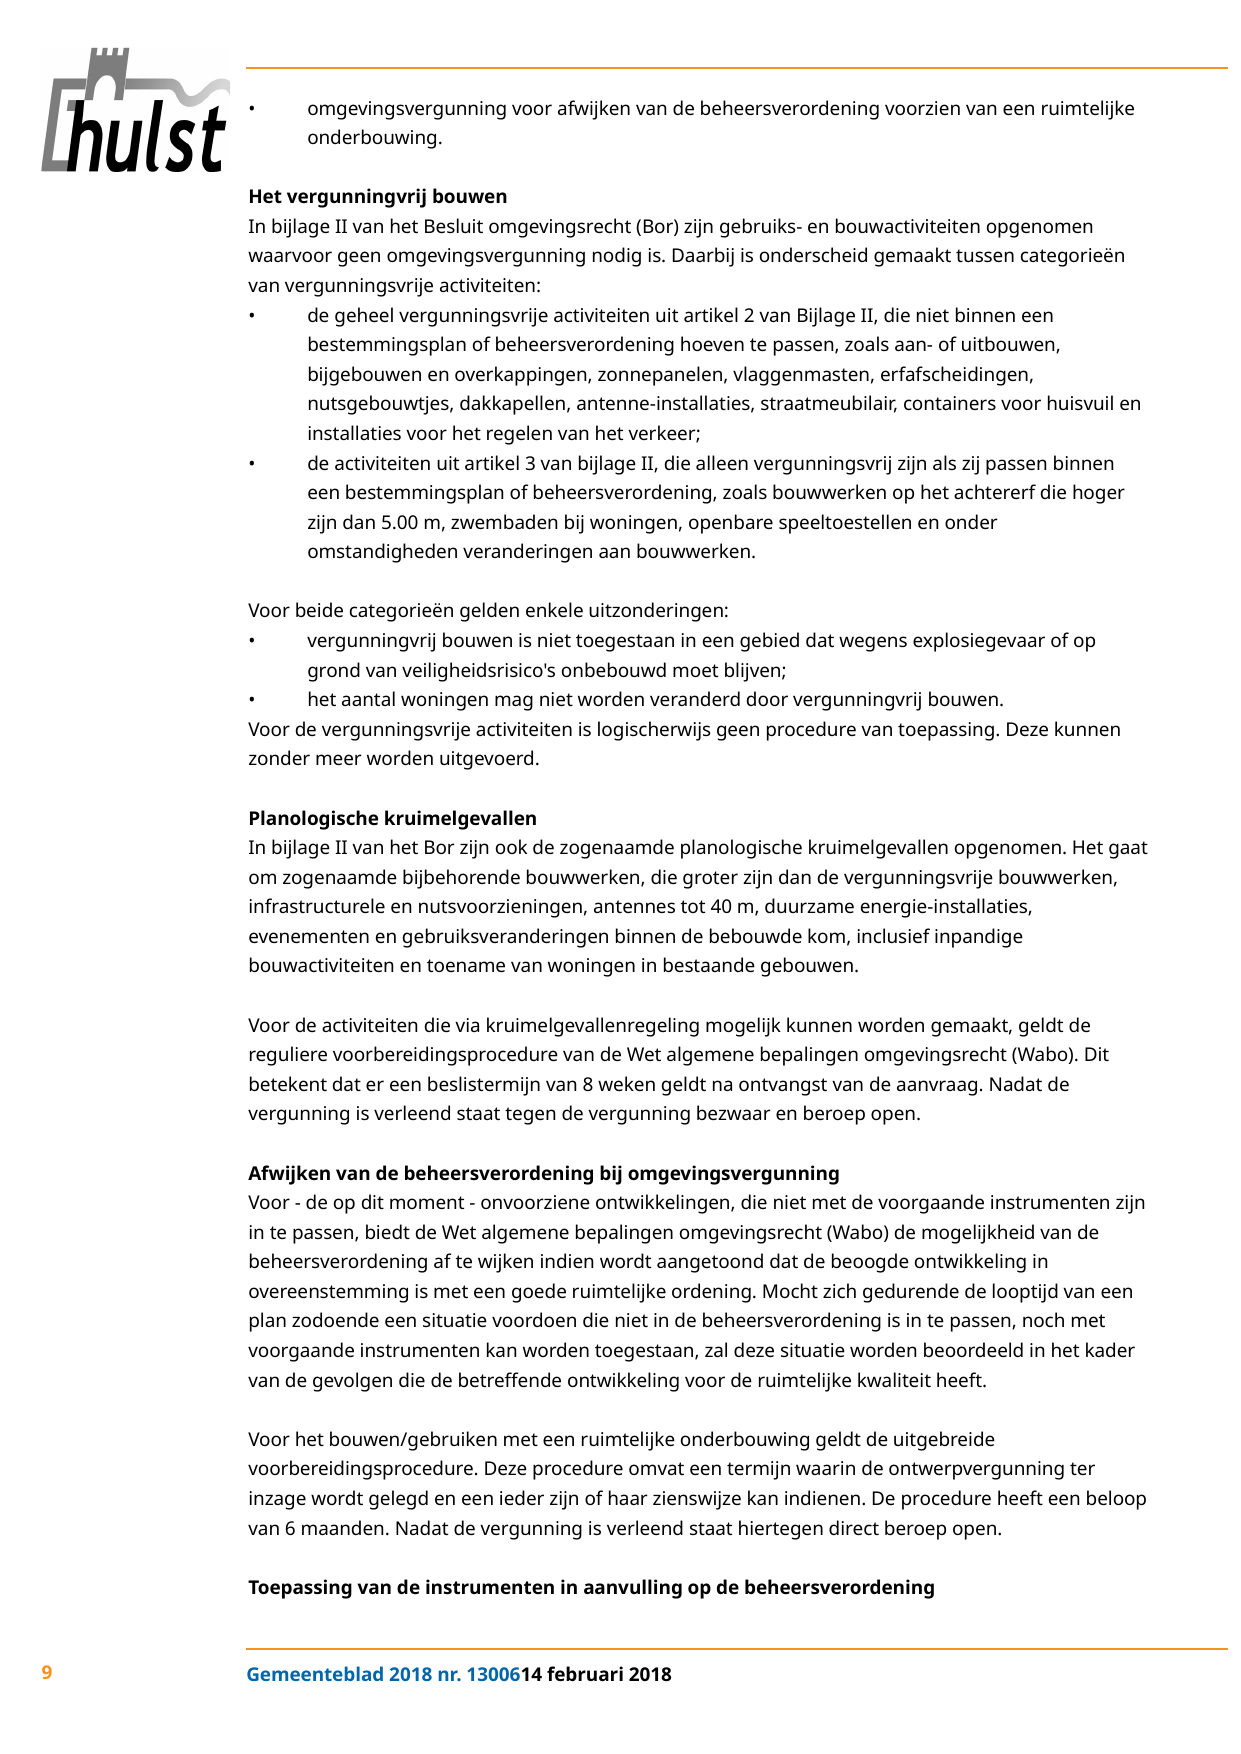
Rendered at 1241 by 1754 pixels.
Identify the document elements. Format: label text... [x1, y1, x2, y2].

list het aantal woningen mag niet worden veranderd door vergunningvrij bouwen. [248, 686, 1152, 712]
list vergunningvrij bouwen is niet toegestaan in een gebied dat wegens explosiegevaar of op grond van veiligheidsrisico's onbebouwd moet blijven; [248, 627, 1152, 683]
text In bijlage II van het Besluit omgevingsrecht (Bor) zijn gebruiks- en bouwactiviteiten opgenomen waarvoor geen omgevingsvergunning nodig is. Daarbij is onderscheid gemaakt tussen categorieën van vergunningsvrije activiteiten: [248, 213, 1152, 298]
text Voor de vergunningsvrije activiteiten is logischerwijs geen procedure van toepassing. Deze kunnen zonder meer worden uitgevoerd. [248, 716, 1152, 771]
text Toepassing van de instrumenten in aanvulling op de beheersverordening [248, 1574, 1152, 1600]
text Het vergunningvrij bouwen [248, 183, 1152, 209]
list de activiteiten uit artikel 3 van bijlage II, die alleen vergunningsvrij zijn als zij passen binnen een bestemmingsplan of beheersverordening, zoals bouwwerken op het achtererf die hoger zijn dan 5.00 m, zwembaden bij woningen, openbare speeltoestellen en onder omstandigheden veranderingen aan bouwwerken. [248, 450, 1152, 564]
list de geheel vergunningsvrije activiteiten uit artikel 2 van Bijlage II, die niet binnen een bestemmingsplan of beheersverordening hoeven te passen, zoals aan- of uitbouwen, bijgebouwen en overkappingen, zonnepanelen, vlaggenmasten, erfafscheidingen, nutsgebouwtjes, dakkapellen, antenne-installaties, straatmeubilair, containers voor huisvuil en installaties voor het regelen van het verkeer; [248, 302, 1152, 446]
text Voor beide categorieën gelden enkele uitzonderingen: [248, 598, 1152, 623]
picture [41, 47, 231, 172]
text Planologische kruimelgevallen [248, 805, 1152, 831]
list omgevingsvergunning voor afwijken van de beheersverordening voorzien van een ruimtelijke onderbouwing. [248, 95, 1152, 150]
text Afwijken van de beheersverordening bij omgevingsvergunning [248, 1160, 1152, 1186]
text Voor het bouwen/gebruiken met een ruimtelijke onderbouwing geldt de uitgebreide voorbereidingsprocedure. Deze procedure omvat een termijn waarin de ontwerpvergunning ter inzage wordt gelegd en een ieder zijn of haar zienswijze kan indienen. De procedure heeft een beloop van 6 maanden. Nadat de vergunning is verleend staat hiertegen direct beroep open. [248, 1426, 1152, 1541]
text In bijlage II van het Bor zijn ook de zogenaamde planologische kruimelgevallen opgenomen. Het gaat om zogenaamde bijbehorende bouwwerken, die groter zijn dan de vergunningsvrije bouwwerken, infrastructurele en nutsvoorzieningen, antennes tot 40 m, duurzame energie-installaties, evenementen en gebruiksveranderingen binnen de bebouwde kom, inclusief inpandige bouwactiviteiten en toename van woningen in bestaande gebouwen. [248, 834, 1152, 978]
text Voor de activiteiten die via kruimelgevallenregeling mogelijk kunnen worden gemaakt, geldt de reguliere voorbereidingsprocedure van de Wet algemene bepalingen omgevingsrecht (Wabo). Dit betekent dat er een beslistermijn van 8 weken geldt na ontvangst van de aanvraag. Nadat de vergunning is verleend staat tegen de vergunning bezwaar en beroep open. [248, 1012, 1152, 1126]
text Voor - de op dit moment - onvoorziene ontwikkelingen, die niet met de voorgaande instrumenten zijn in te passen, biedt de Wet algemene bepalingen omgevingsrecht (Wabo) de mogelijkheid van de beheersverordening af te wijken indien wordt aangetoond dat de beoogde ontwikkeling in overeenstemming is met een goede ruimtelijke ordening. Mocht zich gedurende de looptijd van een plan zodoende een situatie voordoen die niet in de beheersverordening is in te passen, noch met voorgaande instrumenten kan worden toegestaan, zal deze situatie worden beoordeeld in het kader van de gevolgen die de betreffende ontwikkeling voor de ruimtelijke kwaliteit heeft. [248, 1189, 1152, 1393]
